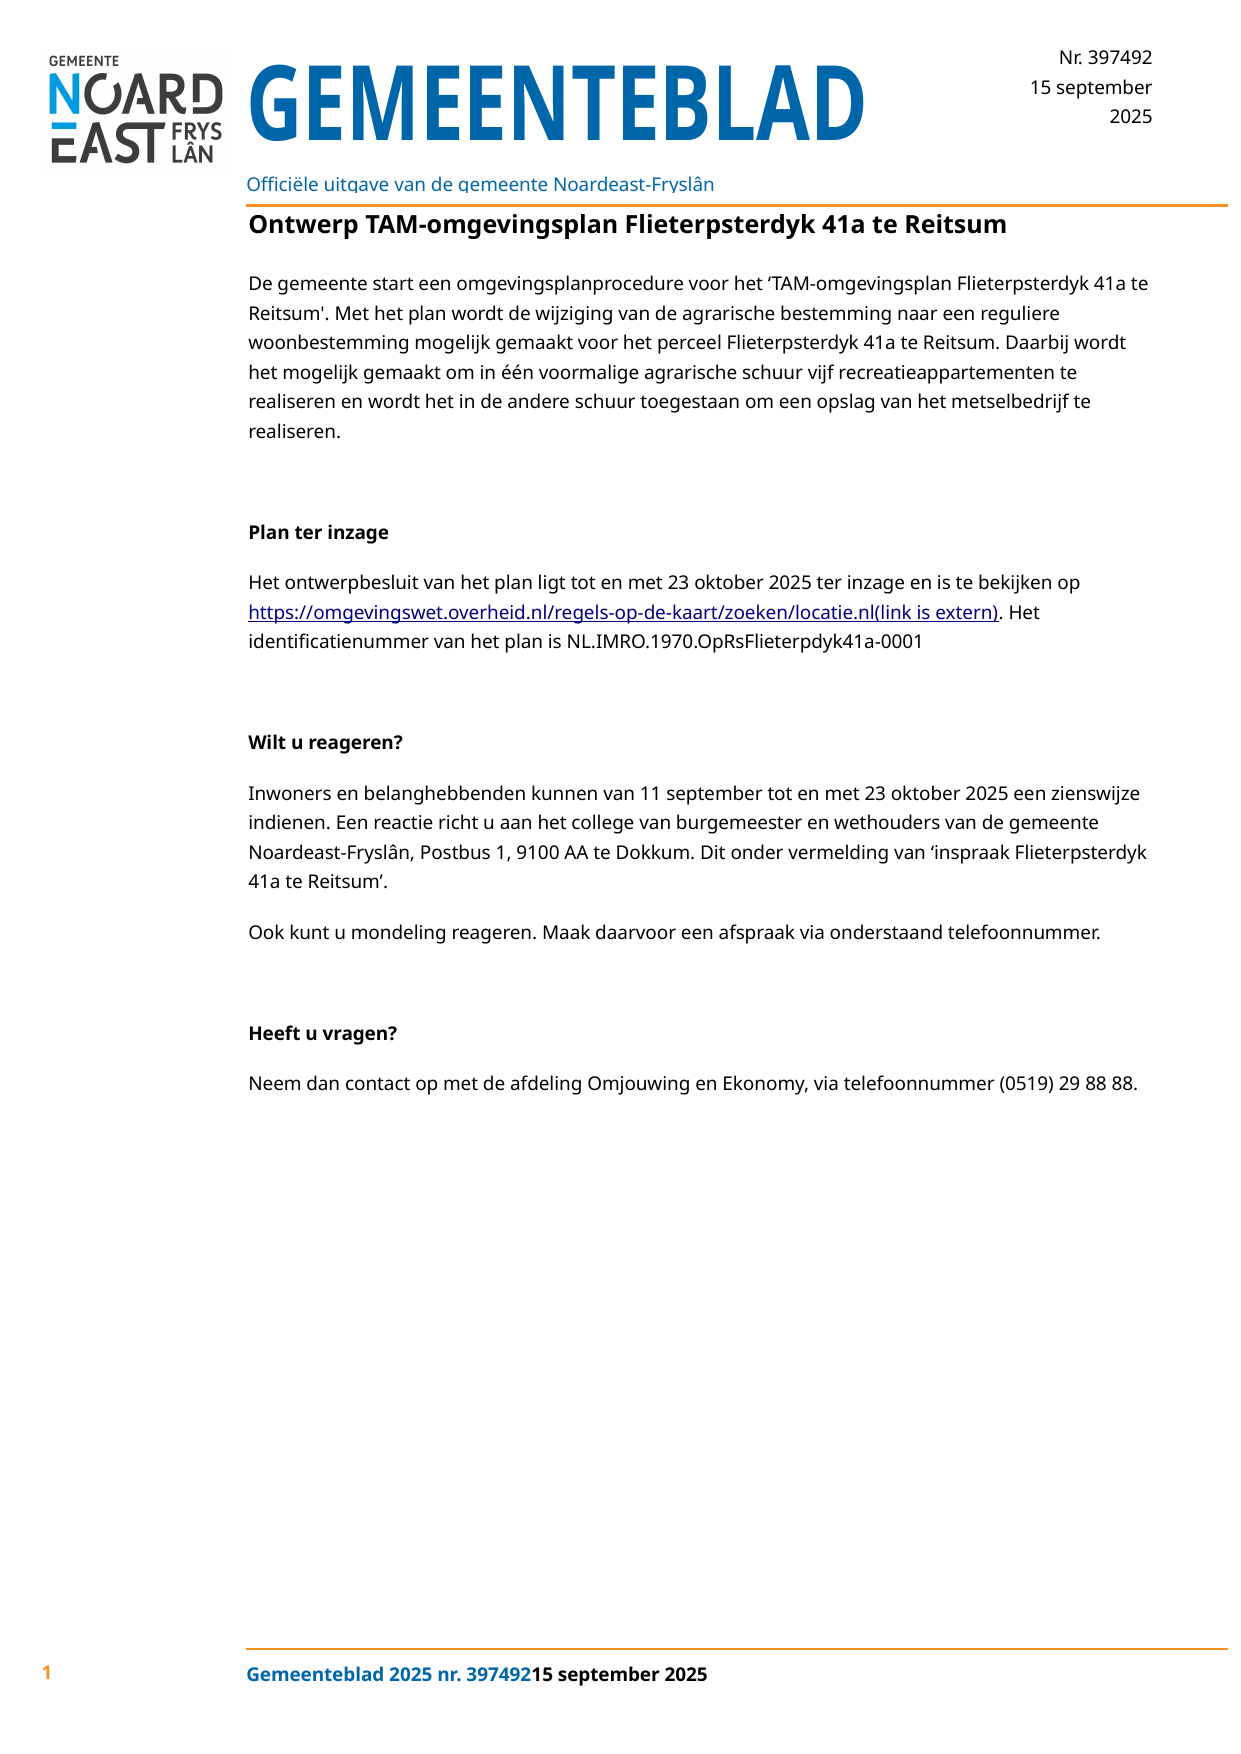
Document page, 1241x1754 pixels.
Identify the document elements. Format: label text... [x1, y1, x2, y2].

text Ook kunt u mondeling reageren. Maak daarvoor een afspraak via onderstaand telefoonnummer. [248, 919, 1152, 945]
text Het ontwerpbesluit van het plan ligt tot en met 23 oktober 2025 ter inzage en is te bekijken op https://omgevingswet.overheid.nl/regels-op-de-kaart/zoeken/locatie.nl(link is extern). Het identificatienummer van het plan is NL.IMRO.1970.OpRsFlieterpdyk41a-0001 [248, 569, 1152, 654]
text Neem dan contact op met de afdeling Omjouwing en Ekonomy, via telefoonnummer (0519) 29 88 88. [248, 1070, 1152, 1096]
text Ontwerp TAM-omgevingsplan Flieterpsterdyk 41a te Reitsum [248, 207, 1152, 241]
text Heeft u vragen? [248, 1020, 1152, 1046]
text Wilt u reageren? [248, 729, 1152, 755]
picture [41, 47, 231, 172]
text Plan ter inzage [248, 519, 1152, 545]
text Inwoners en belanghebbenden kunnen van 11 september tot en met 23 oktober 2025 een zienswijze indienen. Een reactie richt u aan het college van burgemeester en wethouders van de gemeente Noardeast-Fryslân, Postbus 1, 9100 AA te Dokkum. Dit onder vermelding van ‘inspraak Flieterpsterdyk 41a te Reitsum’. [248, 780, 1152, 894]
text De gemeente start een omgevingsplanprocedure voor het ‘TAM-omgevingsplan Flieterpsterdyk 41a te Reitsum'. Met het plan wordt de wijziging van de agrarische bestemming naar een reguliere woonbestemming mogelijk gemaakt voor het perceel Flieterpsterdyk 41a te Reitsum. Daarbij wordt het mogelijk gemaakt om in één voormalige agrarische schuur vijf recreatieappartementen te realiseren en wordt het in de andere schuur toegestaan om een opslag van het metselbedrijf te realiseren. [248, 270, 1152, 444]
